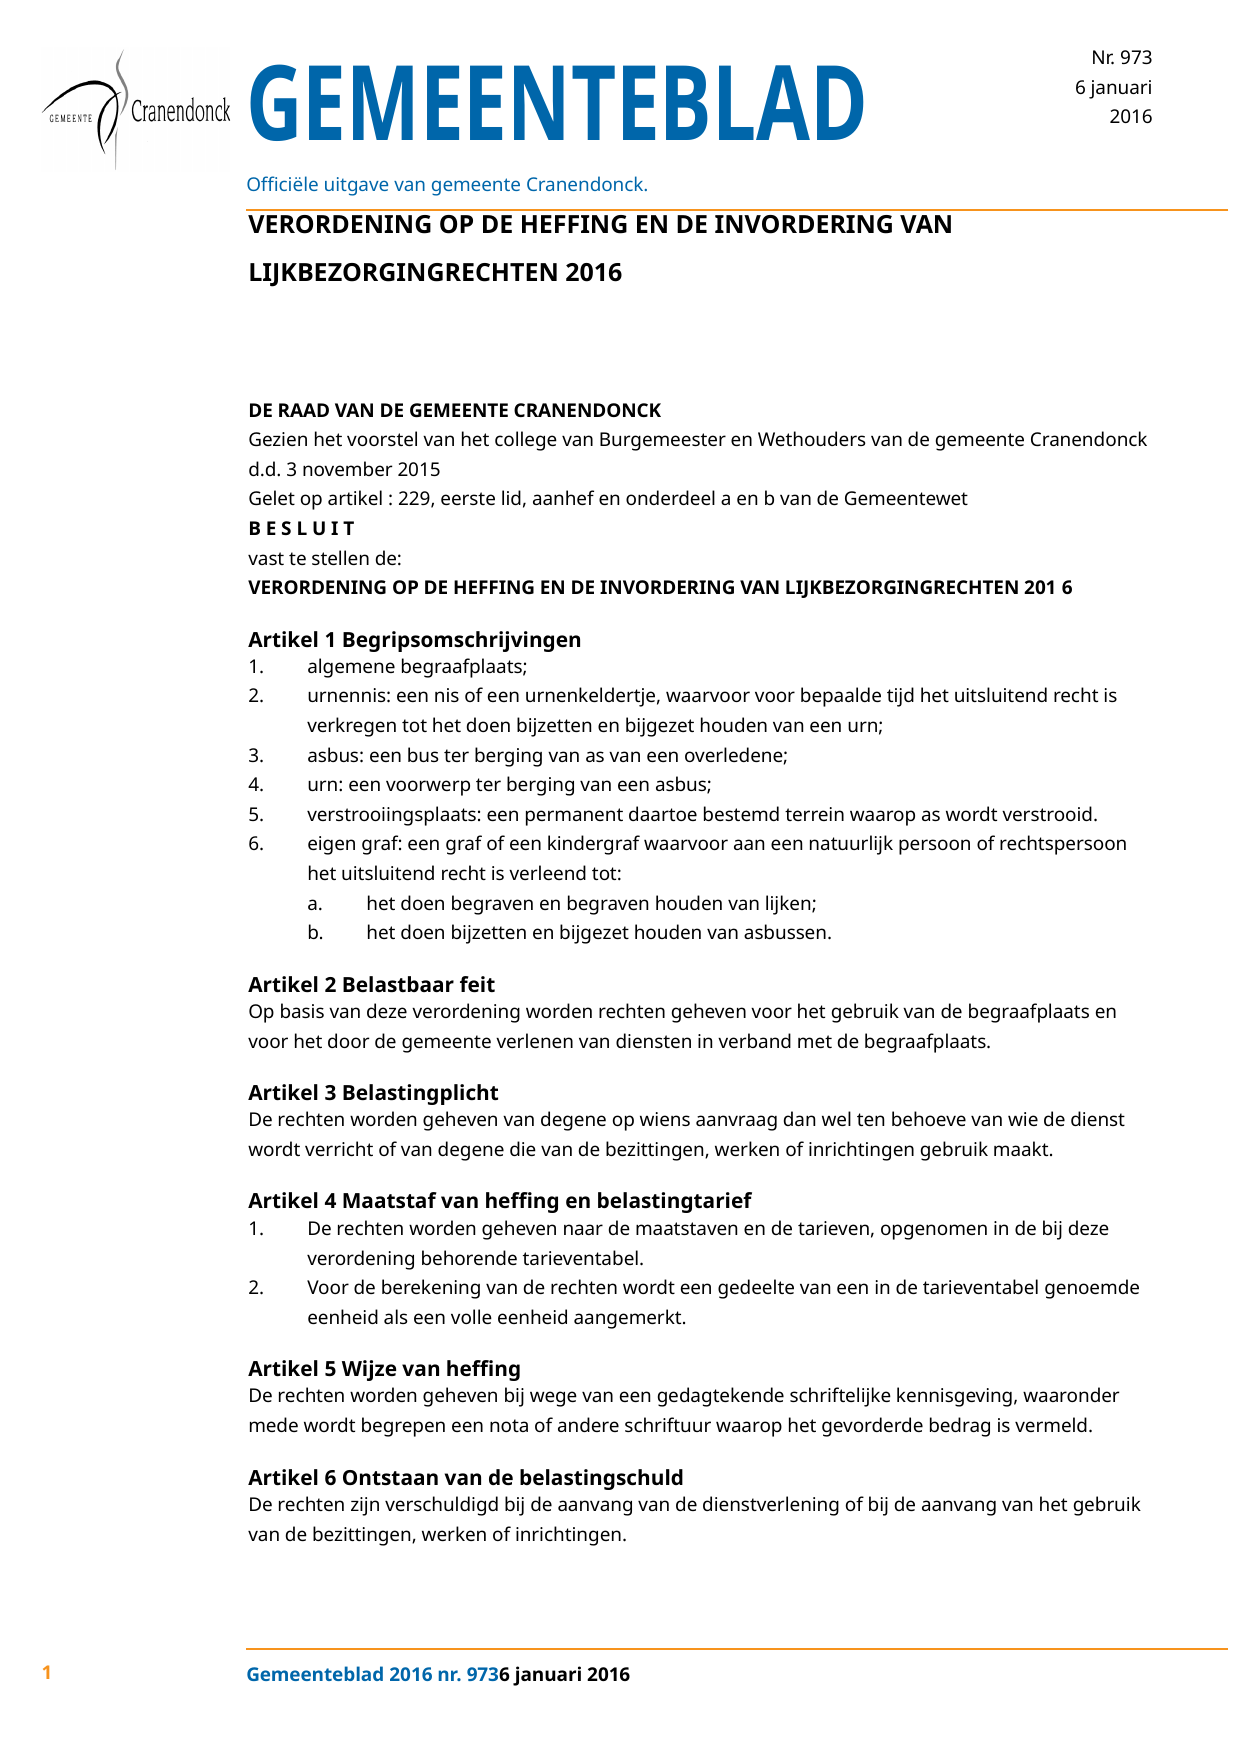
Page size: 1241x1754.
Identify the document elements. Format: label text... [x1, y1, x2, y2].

text VERORDENING OP DE HEFFING EN DE INVORDERING VAN LIJKBEZORGINGRECHTEN 2016 [248, 211, 1152, 288]
list algemene begraafplaats; [248, 653, 1152, 679]
text VERORDENING OP DE HEFFING EN DE INVORDERING VAN LIJKBEZORGINGRECHTEN 201 6 [248, 574, 1152, 600]
text Artikel 1 Begripsomschrijvingen [248, 625, 1152, 653]
text Artikel 6 Ontstaan van de belastingschuld [248, 1463, 1152, 1491]
text Gelet op artikel : 229, eerste lid, aanhef en onderdeel a en b van de Gemeentewet [248, 486, 1152, 511]
list asbus: een bus ter berging van as van een overledene; [248, 742, 1152, 768]
list Voor de berekening van de rechten wordt een gedeelte van een in de tarieventabel genoemde eenheid als een volle eenheid aangemerkt. [248, 1274, 1152, 1329]
list urnennis: een nis of een urnenkeldertje, waarvoor voor bepaalde tijd het uitsluitend recht is verkregen tot het doen bijzetten en bijgezet houden van een urn; [248, 683, 1152, 738]
text Op basis van deze verordening worden rechten geheven voor het gebruik van de begraafplaats en voor het door de gemeente verlenen van diensten in verband met de begraafplaats. [248, 998, 1152, 1053]
list urn: een voorwerp ter berging van een asbus; [248, 771, 1152, 797]
text De rechten worden geheven bij wege van een gedagtekende schriftelijke kennisgeving, waaronder mede wordt begrepen een nota of andere schriftuur waarop het gevorderde bedrag is vermeld. [248, 1383, 1152, 1438]
text Artikel 2 Belastbaar feit [248, 970, 1152, 998]
text B E S L U I T [248, 515, 1152, 541]
text vast te stellen de: [248, 545, 1152, 570]
picture [41, 47, 231, 172]
text De rechten worden geheven van degene op wiens aanvraag dan wel ten behoeve van wie de dienst wordt verricht of van degene die van de bezittingen, werken of inrichtingen gebruik maakt. [248, 1107, 1152, 1162]
list het doen bijzetten en bijgezet houden van asbussen. [307, 919, 1152, 945]
text De rechten zijn verschuldigd bij de aanvang van de dienstverlening of bij de aanvang van het gebruik van de bezittingen, werken of inrichtingen. [248, 1491, 1152, 1546]
text Artikel 4 Maatstaf van heffing en belastingtarief [248, 1187, 1152, 1215]
text Artikel 3 Belastingplicht [248, 1078, 1152, 1107]
text Gezien het voorstel van het college van Burgemeester en Wethouders van de gemeente Cranendonck d.d. 3 november 2015 [248, 426, 1152, 482]
text Artikel 5 Wijze van heffing [248, 1354, 1152, 1383]
text DE RAAD VAN DE GEMEENTE CRANENDONCK [248, 397, 1152, 422]
list De rechten worden geheven naar de maatstaven en de tarieven, opgenomen in de bij deze verordening behorende tarieventabel. [248, 1215, 1152, 1270]
list het doen begraven en begraven houden van lijken; [307, 890, 1152, 916]
list eigen graf: een graf of een kindergraf waarvoor aan een natuurlijk persoon of rechtspersoon het uitsluitend recht is verleend tot: [248, 831, 1152, 886]
list verstrooiingsplaats: een permanent daartoe bestemd terrein waarop as wordt verstrooid. [248, 801, 1152, 827]
